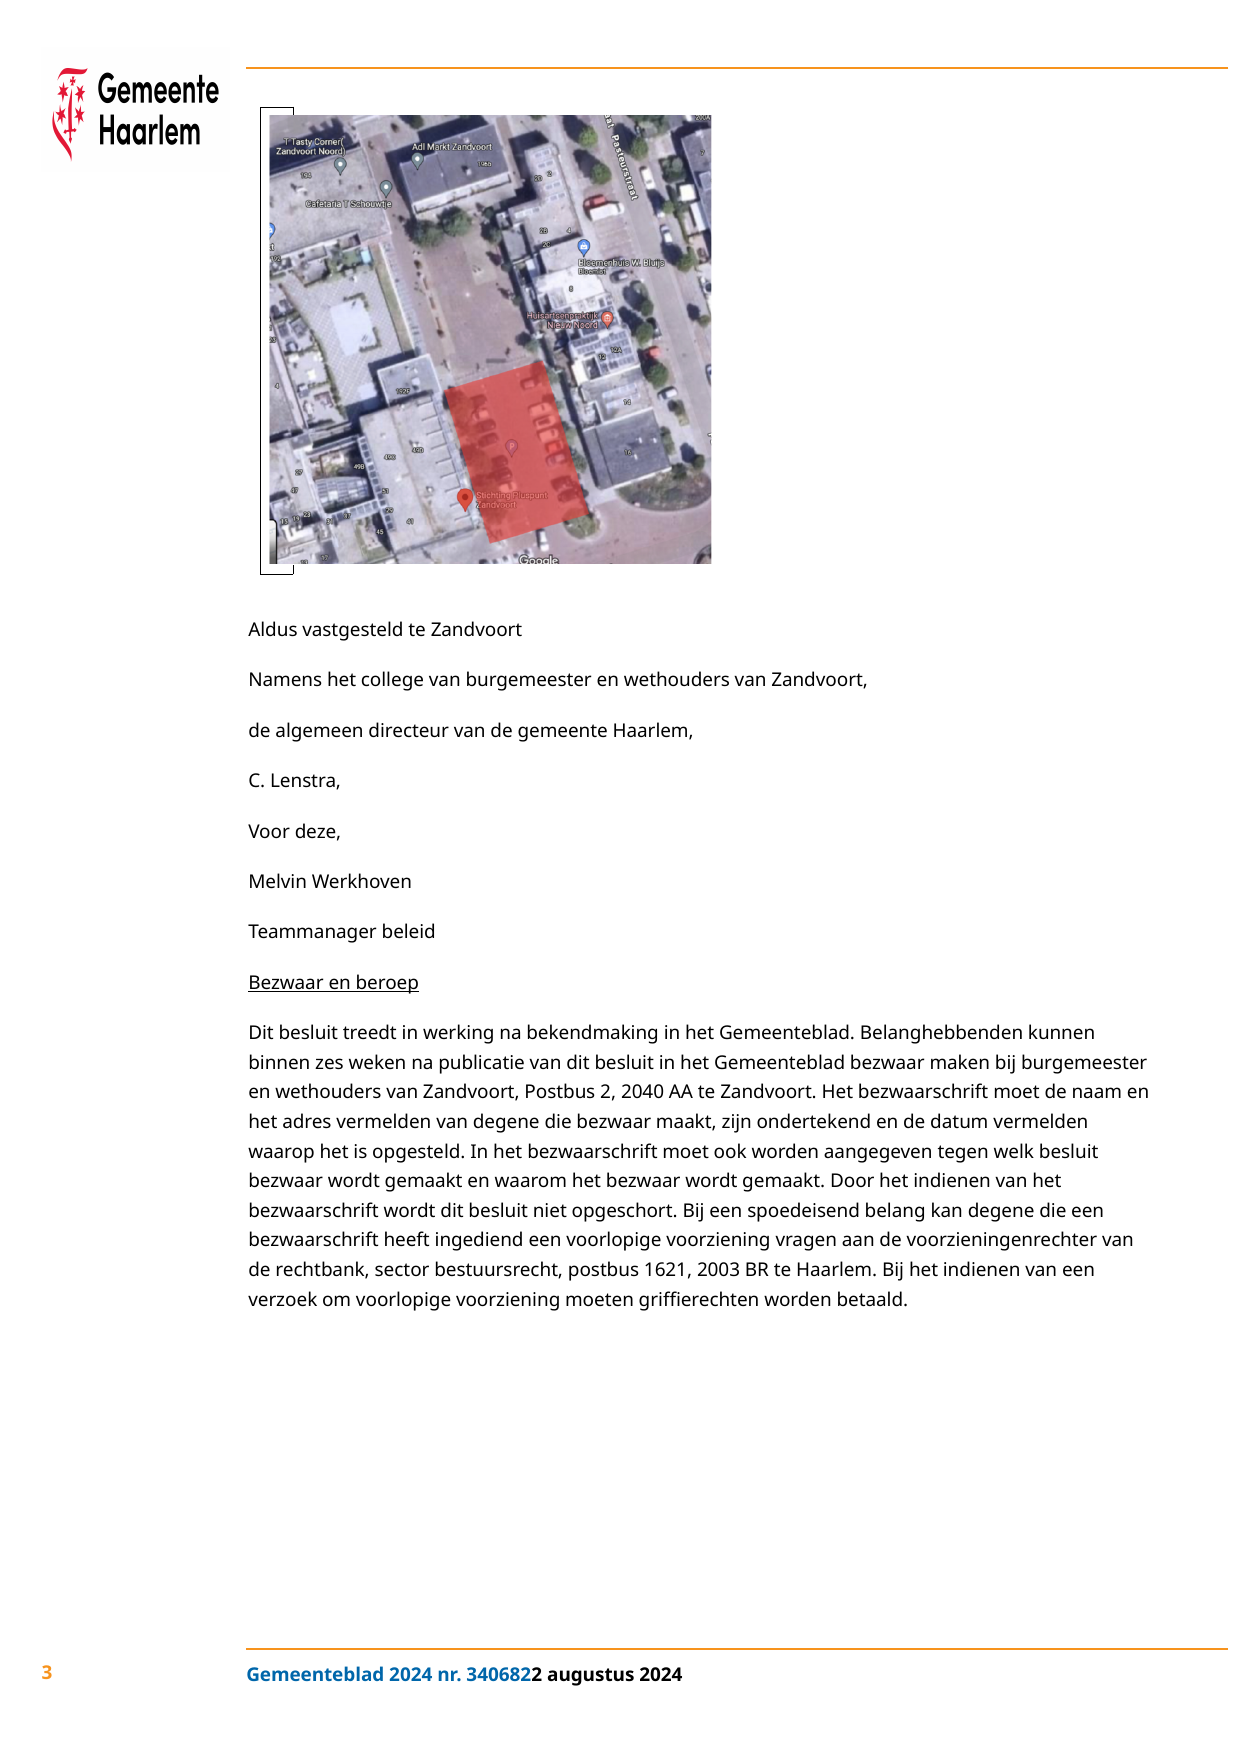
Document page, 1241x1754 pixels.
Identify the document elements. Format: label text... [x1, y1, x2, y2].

text de algemeen directeur van de gemeente Haarlem, [248, 717, 1152, 743]
text Dit besluit treedt in werking na bekendmaking in het Gemeenteblad. Belanghebbenden kunnen binnen zes weken na publicatie van dit besluit in het Gemeenteblad bezwaar maken bij burgemeester en wethouders van Zandvoort, Postbus 2, 2040 AA te Zandvoort. Het bezwaarschrift moet de naam en het adres vermelden van degene die bezwaar maakt, zijn ondertekend en de datum vermelden waarop het is opgesteld. In het bezwaarschrift moet ook worden aangegeven tegen welk besluit bezwaar wordt gemaakt en waarom het bezwaar wordt gemaakt. Door het indienen van het bezwaarschrift wordt dit besluit niet opgeschort. Bij een spoedeisend belang kan degene die een bezwaarschrift heeft ingediend een voorlopige voorziening vragen aan de voorzieningenrechter van de rechtbank, sector bestuursrecht, postbus 1621, 2003 BR te Haarlem. Bij het indienen van een verzoek om voorlopige voorziening moeten griffierechten worden betaald. [248, 1019, 1152, 1311]
text Voor deze, [248, 818, 1152, 843]
text Namens het college van burgemeester en wethouders van Zandvoort, [248, 667, 1152, 692]
text Teammanager beleid [248, 919, 1152, 944]
text Melvin Werkhoven [248, 868, 1152, 894]
picture [268, 115, 712, 565]
picture [41, 47, 231, 172]
text Aldus vastgesteld te Zandvoort [248, 616, 1152, 642]
text C. Lenstra, [248, 767, 1152, 793]
text Bezwaar en beroep [248, 969, 1152, 995]
